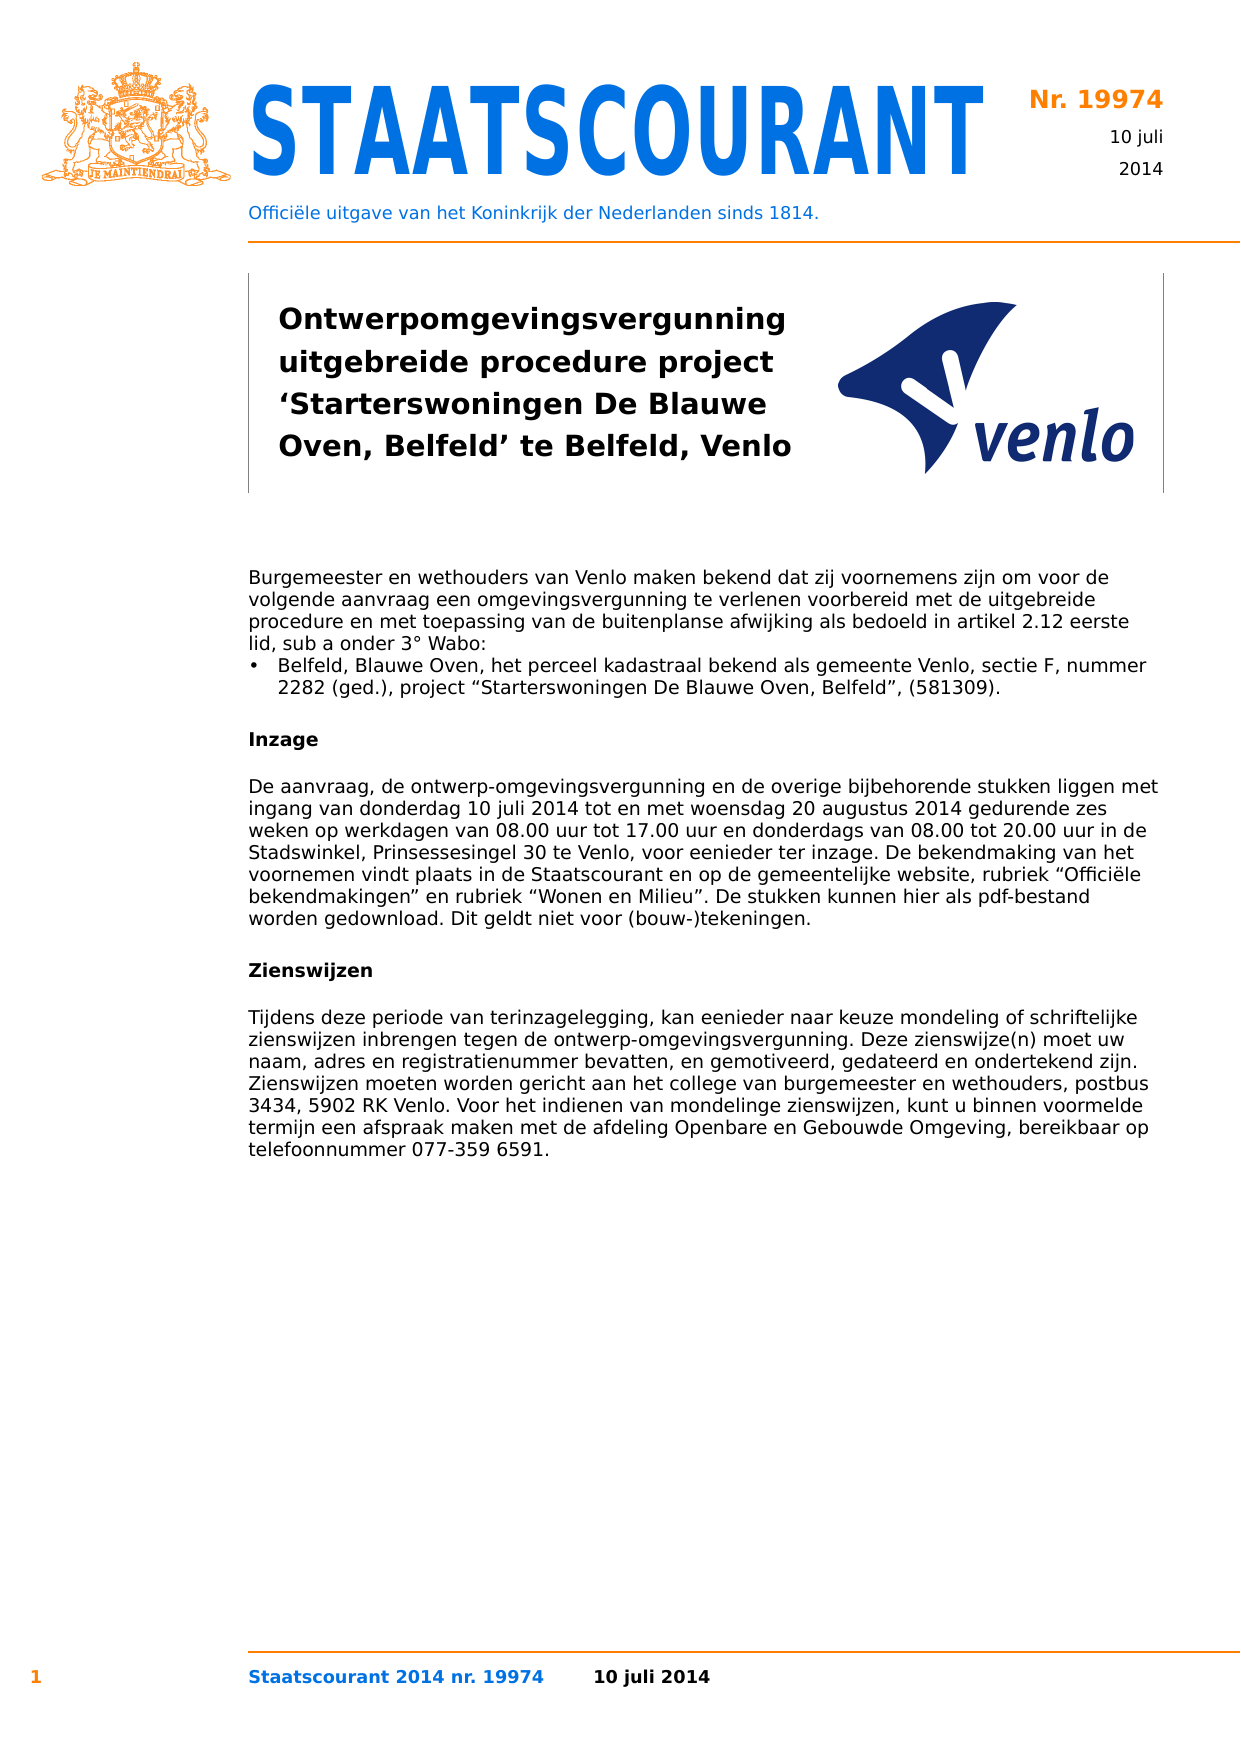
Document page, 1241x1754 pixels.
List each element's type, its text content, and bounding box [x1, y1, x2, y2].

table_cell 10 juli [998, 121, 1240, 153]
subtitle Ontwerpomgevingsvergunning uitgebreide procedure project ‘Starterswoningen De Blauwe Oven, Belfeld’ te Belfeld, Venlo [249, 273, 1163, 493]
table_cell Officiële uitgave van het Koninkrijk der Nederlanden sinds 1814. [248, 203, 1240, 241]
table_header Nr. 19974 [998, 62, 1240, 121]
text De aanvraag, de ontwerp-omgevingsvergunning en de overige bijbehorende stukken liggen met ingang van donderdag 10 juli 2014 tot en met woensdag 20 augustus 2014 gedurende zes weken op werkdagen van 08.00 uur tot 17.00 uur en donderdags van 08.00 tot 20.00 uur in de Stadswinkel, Prinsessesingel 30 te Venlo, voor eenieder ter inzage. De bekendmaking van het voornemen vindt plaats in de Staatscourant en op de gemeentelijke website, rubriek “Officiële bekendmakingen” en rubriek “Wonen en Milieu”. De stukken kunnen hier als pdf-bestand worden gedownload. Dit geldt niet voor (bouw-)tekeningen. [248, 776, 1163, 930]
picture [41, 62, 231, 186]
subtitle Zienswijzen [248, 960, 1163, 982]
subtitle Inzage [248, 729, 1163, 751]
picture [838, 302, 1134, 474]
table_header STAATSCOURANT [248, 62, 998, 203]
text Tijdens deze periode van terinzagelegging, kan eenieder naar keuze mondeling of schriftelijke zienswijzen inbrengen tegen de ontwerp-omgevingsvergunning. Deze zienswijze(n) moet uw naam, adres en registratienummer bevatten, en gemotiveerd, gedateerd en ondertekend zijn. Zienswijzen moeten worden gericht aan het college van burgemeester en wethouders, postbus 3434, 5902 RK Venlo. Voor het indienen van mondelinge zienswijzen, kunt u binnen voormelde termijn een afspraak maken met de afdeling Openbare en Gebouwde Omgeving, bereikbaar op telefoonnummer 077-359 6591. [248, 1007, 1163, 1161]
table_header [25, 62, 248, 241]
text • Belfeld, Blauwe Oven, het perceel kadastraal bekend als gemeente Venlo, sectie F, nummer 2282 (ged.), project “Starterswoningen De Blauwe Oven, Belfeld”, (581309). [248, 655, 1163, 699]
table_cell 2014 [998, 153, 1240, 203]
text Burgemeester en wethouders van Venlo maken bekend dat zij voornemens zijn om voor de volgende aanvraag een omgevingsvergunning te verlenen voorbereid met de uitgebreide procedure en met toepassing van de buitenplanse afwijking als bedoeld in artikel 2.12 eerste lid, sub a onder 3° Wabo: [248, 567, 1163, 655]
